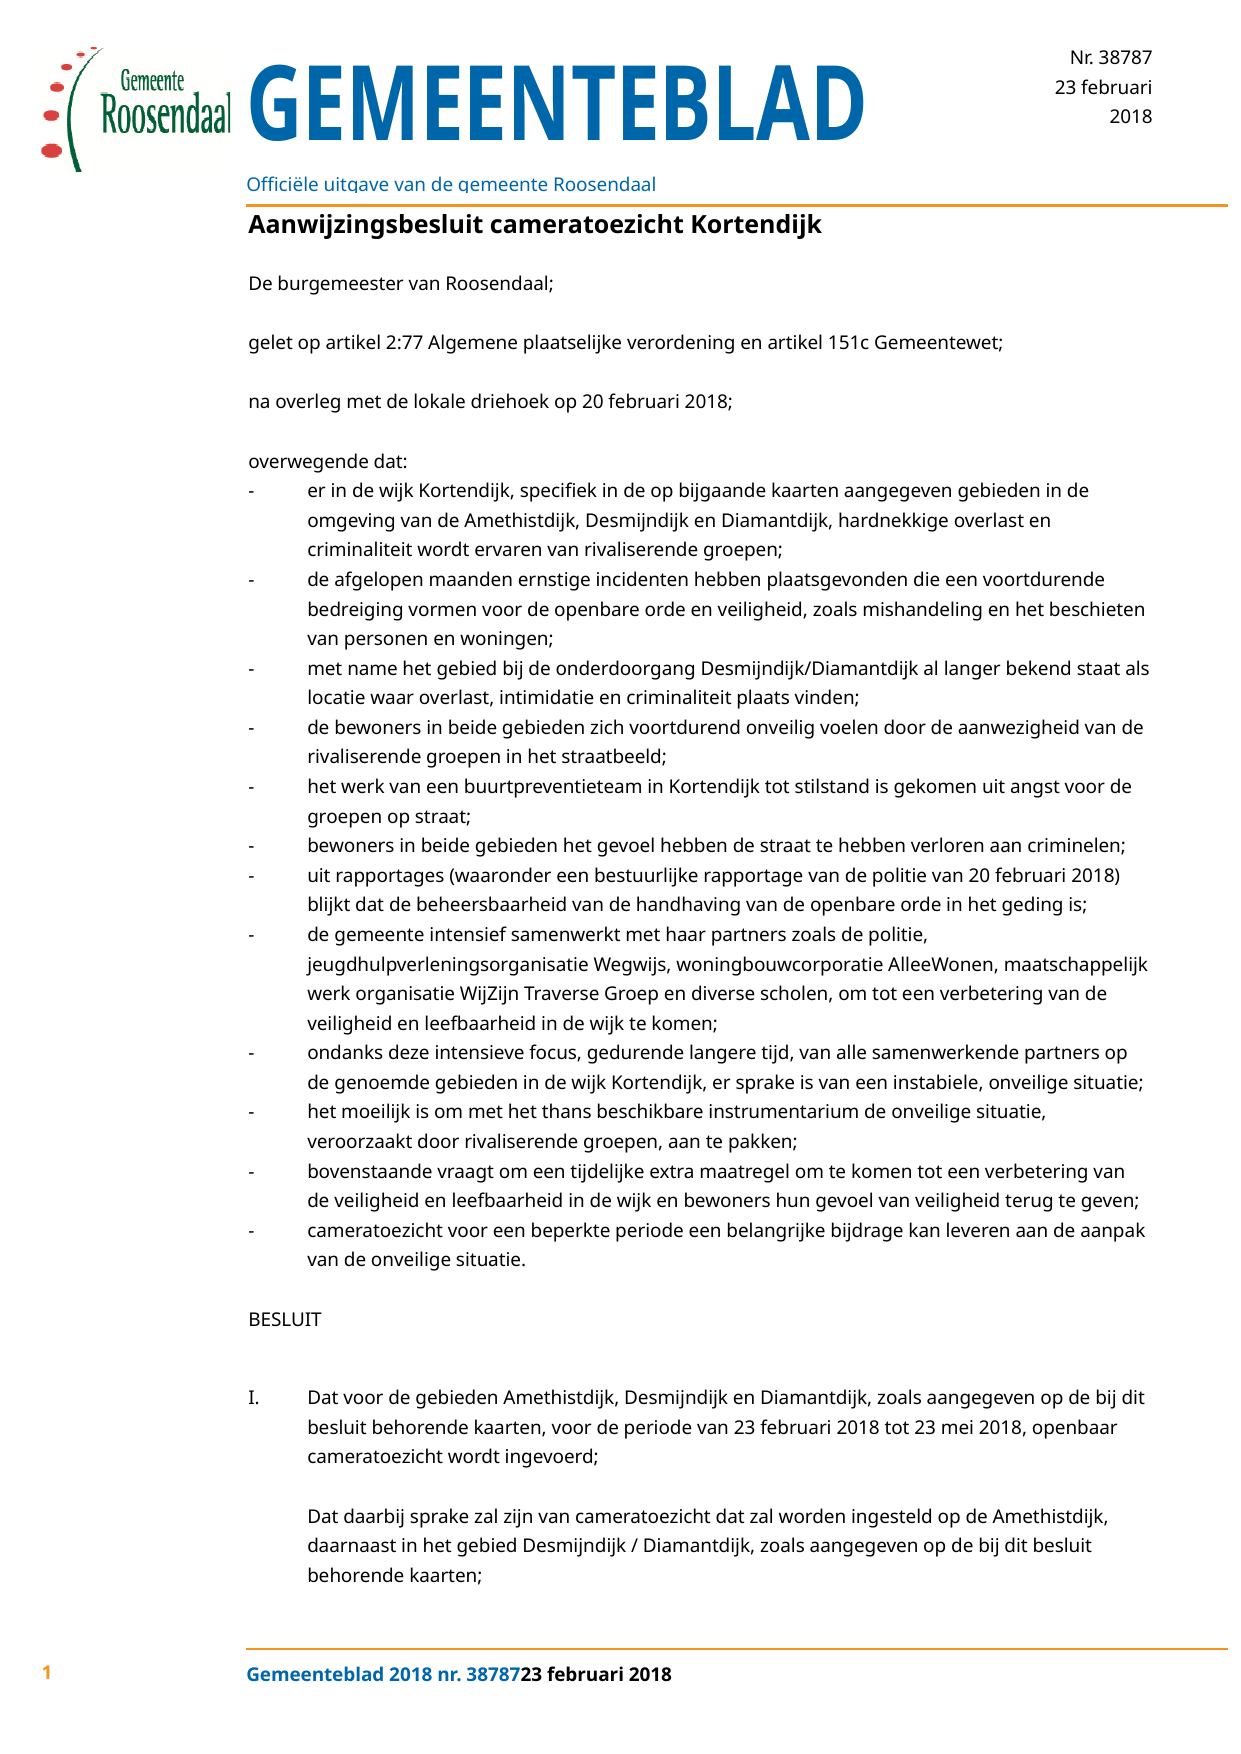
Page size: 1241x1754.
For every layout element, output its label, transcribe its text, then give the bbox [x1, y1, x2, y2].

text De burgemeester van Roosendaal; [248, 270, 1152, 296]
picture [41, 47, 231, 172]
list het werk van een buurtpreventieteam in Kortendijk tot stilstand is gekomen uit angst voor de groepen op straat; [248, 773, 1152, 828]
text Aanwijzingsbesluit cameratoezicht Kortendijk [248, 207, 1152, 241]
list er in de wijk Kortendijk, specifiek in de op bijgaande kaarten aangegeven gebieden in de omgeving van de Amethistdijk, Desmijndijk en Diamantdijk, hardnekkige overlast en criminaliteit wordt ervaren van rivaliserende groepen; [248, 477, 1152, 562]
list het moeilijk is om met het thans beschikbare instrumentarium de onveilige situatie, veroorzaakt door rivaliserende groepen, aan te pakken; [248, 1099, 1152, 1154]
text na overleg met de lokale driehoek op 20 februari 2018; [248, 389, 1152, 414]
list de afgelopen maanden ernstige incidenten hebben plaatsgevonden die een voortdurende bedreiging vormen voor de openbare orde en veiligheid, zoals mishandeling en het beschieten van personen en woningen; [248, 566, 1152, 651]
list uit rapportages (waaronder een bestuurlijke rapportage van de politie van 20 februari 2018) blijkt dat de beheersbaarheid van de handhaving van de openbare orde in het geding is; [248, 862, 1152, 917]
list met name het gebied bij de onderdoorgang Desmijndijk/Diamantdijk al langer bekend staat als locatie waar overlast, intimidatie en criminaliteit plaats vinden; [248, 655, 1152, 710]
text gelet op artikel 2:77 Algemene plaatselijke verordening en artikel 151c Gemeentewet; [248, 329, 1152, 355]
text overwegende dat: [248, 448, 1152, 473]
list Dat daarbij sprake zal zijn van cameratoezicht dat zal worden ingesteld op de Amethistdijk, daarnaast in het gebied Desmijndijk / Diamantdijk, zoals aangegeven op de bij dit besluit behorende kaarten; [248, 1503, 1152, 1588]
list de gemeente intensief samenwerkt met haar partners zoals de politie, jeugdhulpverleningsorganisatie Wegwijs, woningbouwcorporatie AlleeWonen, maatschappelijk werk organisatie WijZijn Traverse Groep en diverse scholen, om tot een verbetering van de veiligheid en leefbaarheid in de wijk te komen; [248, 921, 1152, 1036]
list cameratoezicht voor een beperkte periode een belangrijke bijdrage kan leveren aan de aanpak van de onveilige situatie. [248, 1217, 1152, 1272]
list bovenstaande vraagt om een tijdelijke extra maatregel om te komen tot een verbetering van de veiligheid en leefbaarheid in de wijk en bewoners hun gevoel van veiligheid terug te geven; [248, 1158, 1152, 1213]
list bewoners in beide gebieden het gevoel hebben de straat te hebben verloren aan criminelen; [248, 832, 1152, 858]
text BESLUIT [248, 1306, 1152, 1331]
list Dat voor de gebieden Amethistdijk, Desmijndijk en Diamantdijk, zoals aangegeven op de bij dit besluit behorende kaarten, voor de periode van 23 februari 2018 tot 23 mei 2018, openbaar cameratoezicht wordt ingevoerd; [248, 1384, 1152, 1469]
list ondanks deze intensieve focus, gedurende langere tijd, van alle samenwerkende partners op de genoemde gebieden in de wijk Kortendijk, er sprake is van een instabiele, onveilige situatie; [248, 1039, 1152, 1095]
list de bewoners in beide gebieden zich voortdurend onveilig voelen door de aanwezigheid van de rivaliserende groepen in het straatbeeld; [248, 714, 1152, 769]
